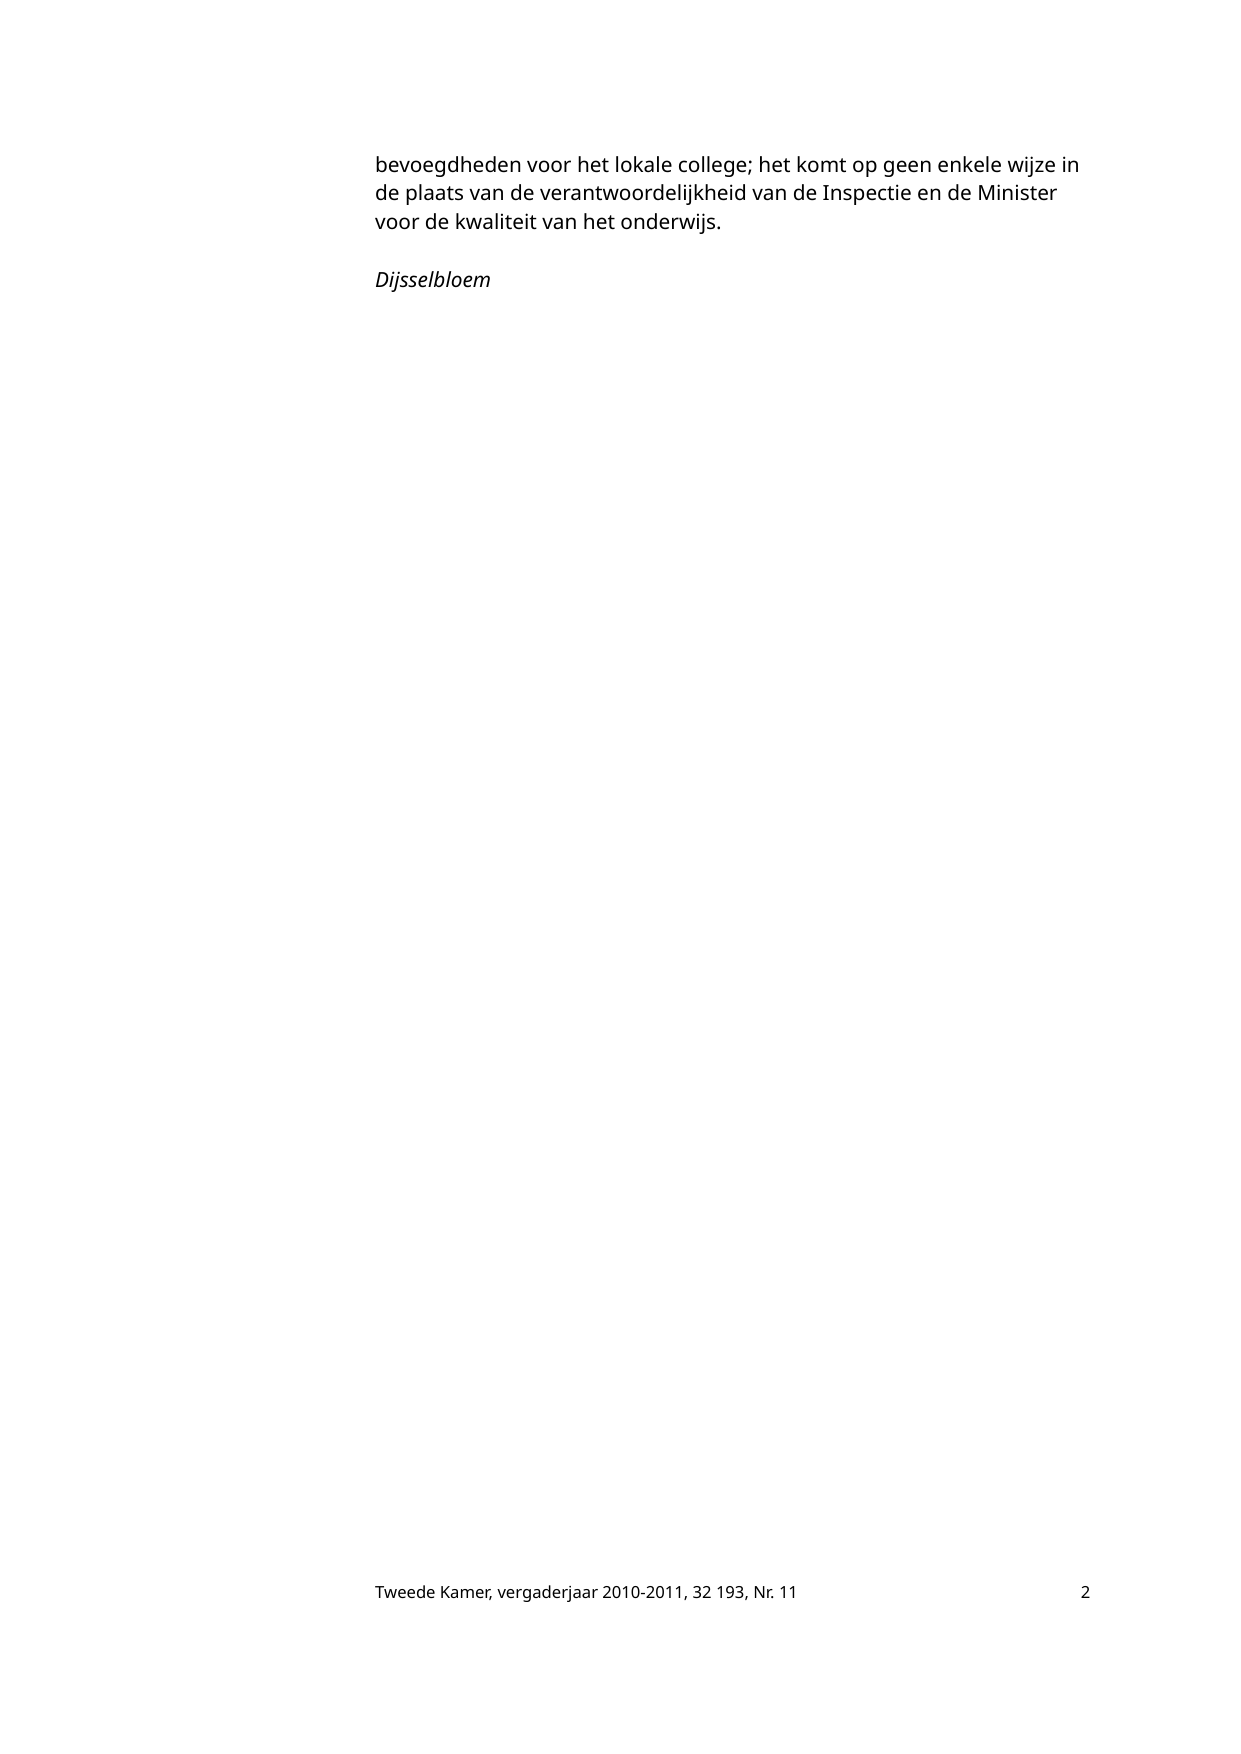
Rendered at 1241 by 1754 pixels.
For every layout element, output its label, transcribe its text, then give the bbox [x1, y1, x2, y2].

text Dijsselbloem [375, 265, 1090, 294]
text bevoegdheden voor het lokale college; het komt op geen enkele wijze in de plaats van de verantwoordelijkheid van de Inspectie en de Minister voor de kwaliteit van het onderwijs. [375, 150, 1090, 235]
